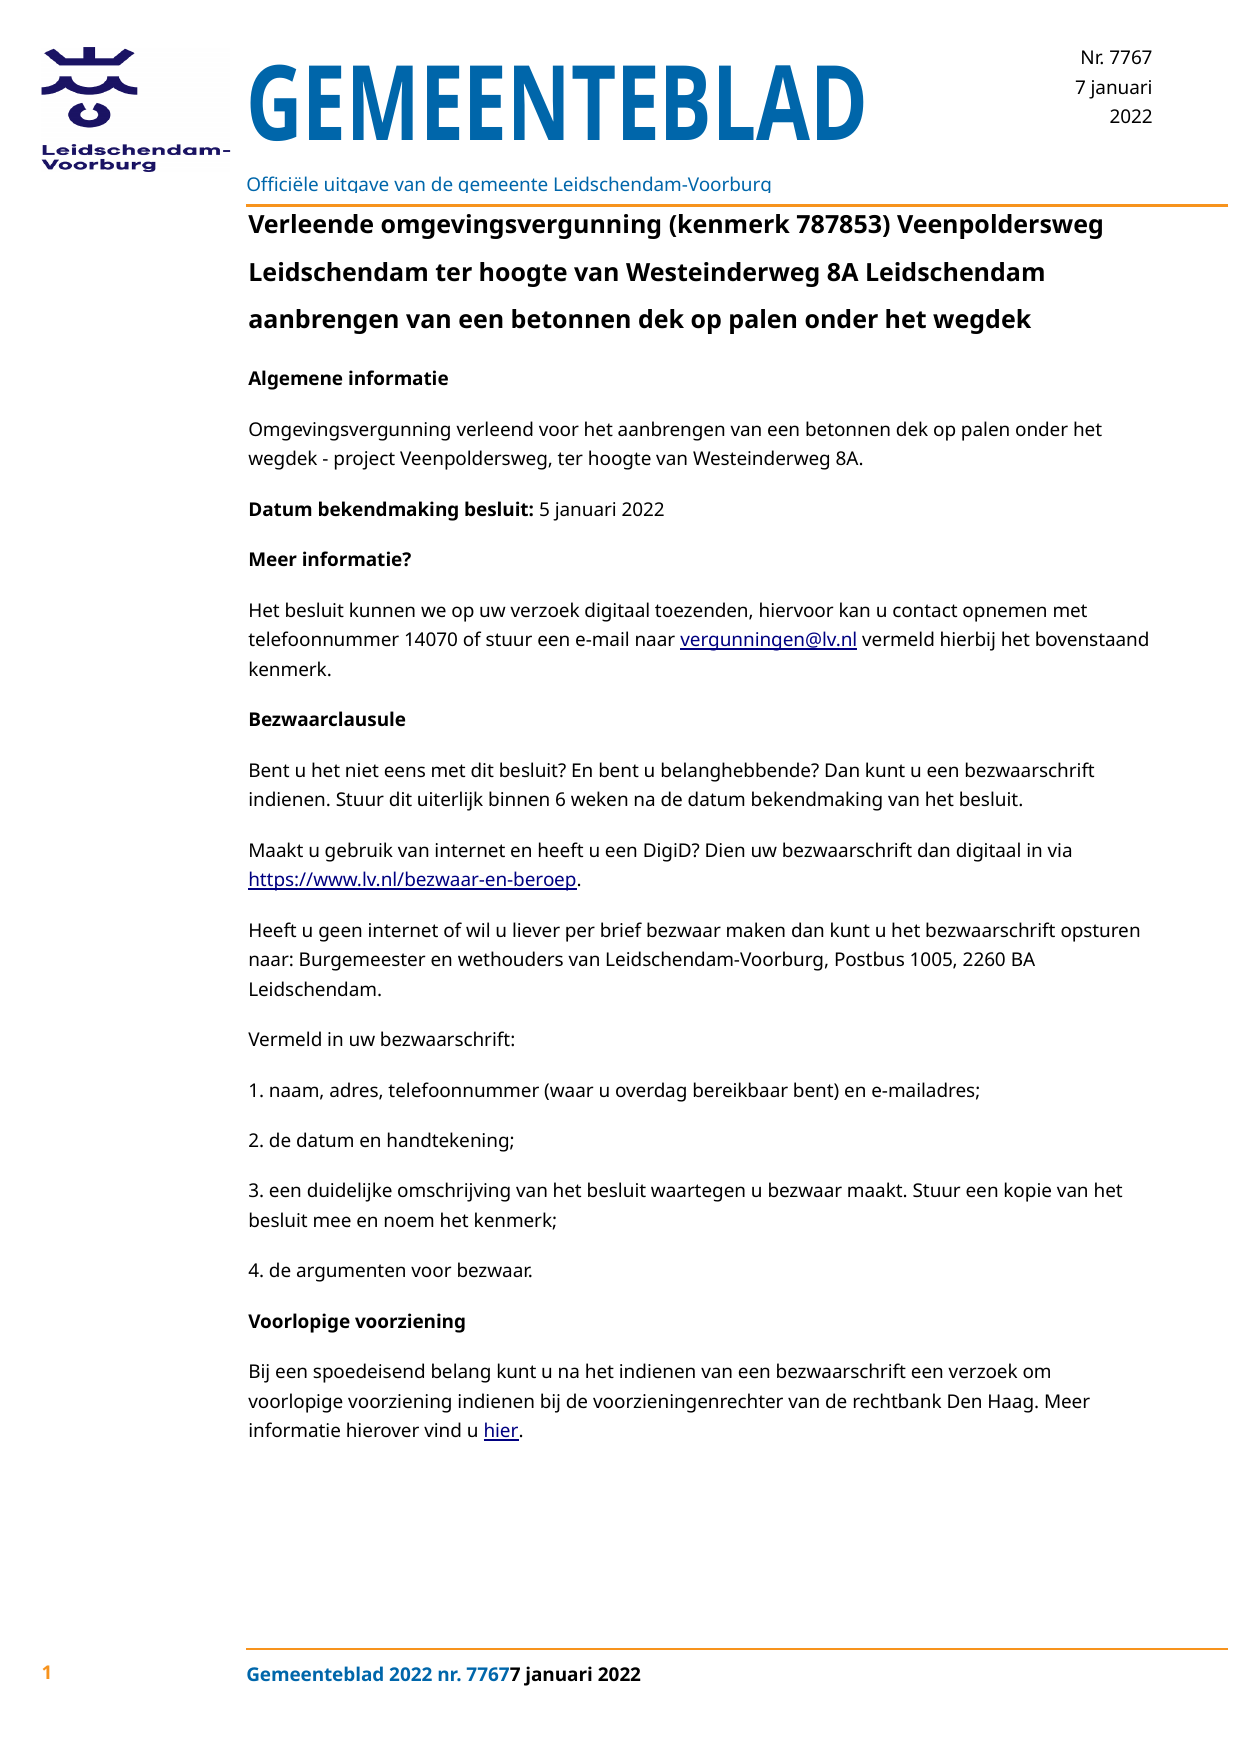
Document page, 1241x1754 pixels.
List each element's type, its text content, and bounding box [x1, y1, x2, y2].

text Bent u het niet eens met dit besluit? En bent u belanghebbende? Dan kunt u een bezwaarschrift indienen. Stuur dit uiterlijk binnen 6 weken na de datum bekendmaking van het besluit. [248, 757, 1152, 812]
picture [41, 47, 231, 172]
text Maakt u gebruik van internet en heeft u een DigiD? Dien uw bezwaarschrift dan digitaal in via https://www.lv.nl/bezwaar-en-beroep. [248, 837, 1152, 892]
text Heeft u geen internet of wil u liever per brief bezwaar maken dan kunt u het bezwaarschrift opsturen naar: Burgemeester en wethouders van Leidschendam-Voorburg, Postbus 1005, 2260 BA Leidschendam. [248, 917, 1152, 1002]
text Verleende omgevingsvergunning (kenmerk 787853) Veenpoldersweg Leidschendam ter hoogte van Westeinderweg 8A Leidschendam aanbrengen van een betonnen dek op palen onder het wegdek [248, 207, 1152, 336]
text 1. naam, adres, telefoonnummer (waar u overdag bereikbaar bent) en e-mailadres; [248, 1077, 1152, 1102]
text 3. een duidelijke omschrijving van het besluit waartegen u bezwaar maakt. Stuur een kopie van het besluit mee en noem het kenmerk; [248, 1178, 1152, 1233]
text Het besluit kunnen we op uw verzoek digitaal toezenden, hiervoor kan u contact opnemen met telefoonnummer 14070 of stuur een e-mail naar vergunningen@lv.nl vermeld hierbij het bovenstaand kenmerk. [248, 597, 1152, 682]
text Bezwaarclausule [248, 706, 1152, 732]
text Bij een spoedeisend belang kunt u na het indienen van een bezwaarschrift een verzoek om voorlopige voorziening indienen bij de voorzieningenrechter van de rechtbank Den Haag. Meer informatie hierover vind u hier. [248, 1358, 1152, 1443]
text Omgevingsvergunning verleend voor het aanbrengen van een betonnen dek op palen onder het wegdek - project Veenpoldersweg, ter hoogte van Westeinderweg 8A. [248, 416, 1152, 471]
text Datum bekendmaking besluit: 5 januari 2022 [248, 496, 1152, 522]
text Voorlopige voorziening [248, 1308, 1152, 1334]
text 2. de datum en handtekening; [248, 1127, 1152, 1153]
text Vermeld in uw bezwaarschrift: [248, 1026, 1152, 1052]
text Algemene informatie [248, 366, 1152, 391]
text Meer informatie? [248, 546, 1152, 572]
text 4. de argumenten voor bezwaar. [248, 1258, 1152, 1283]
